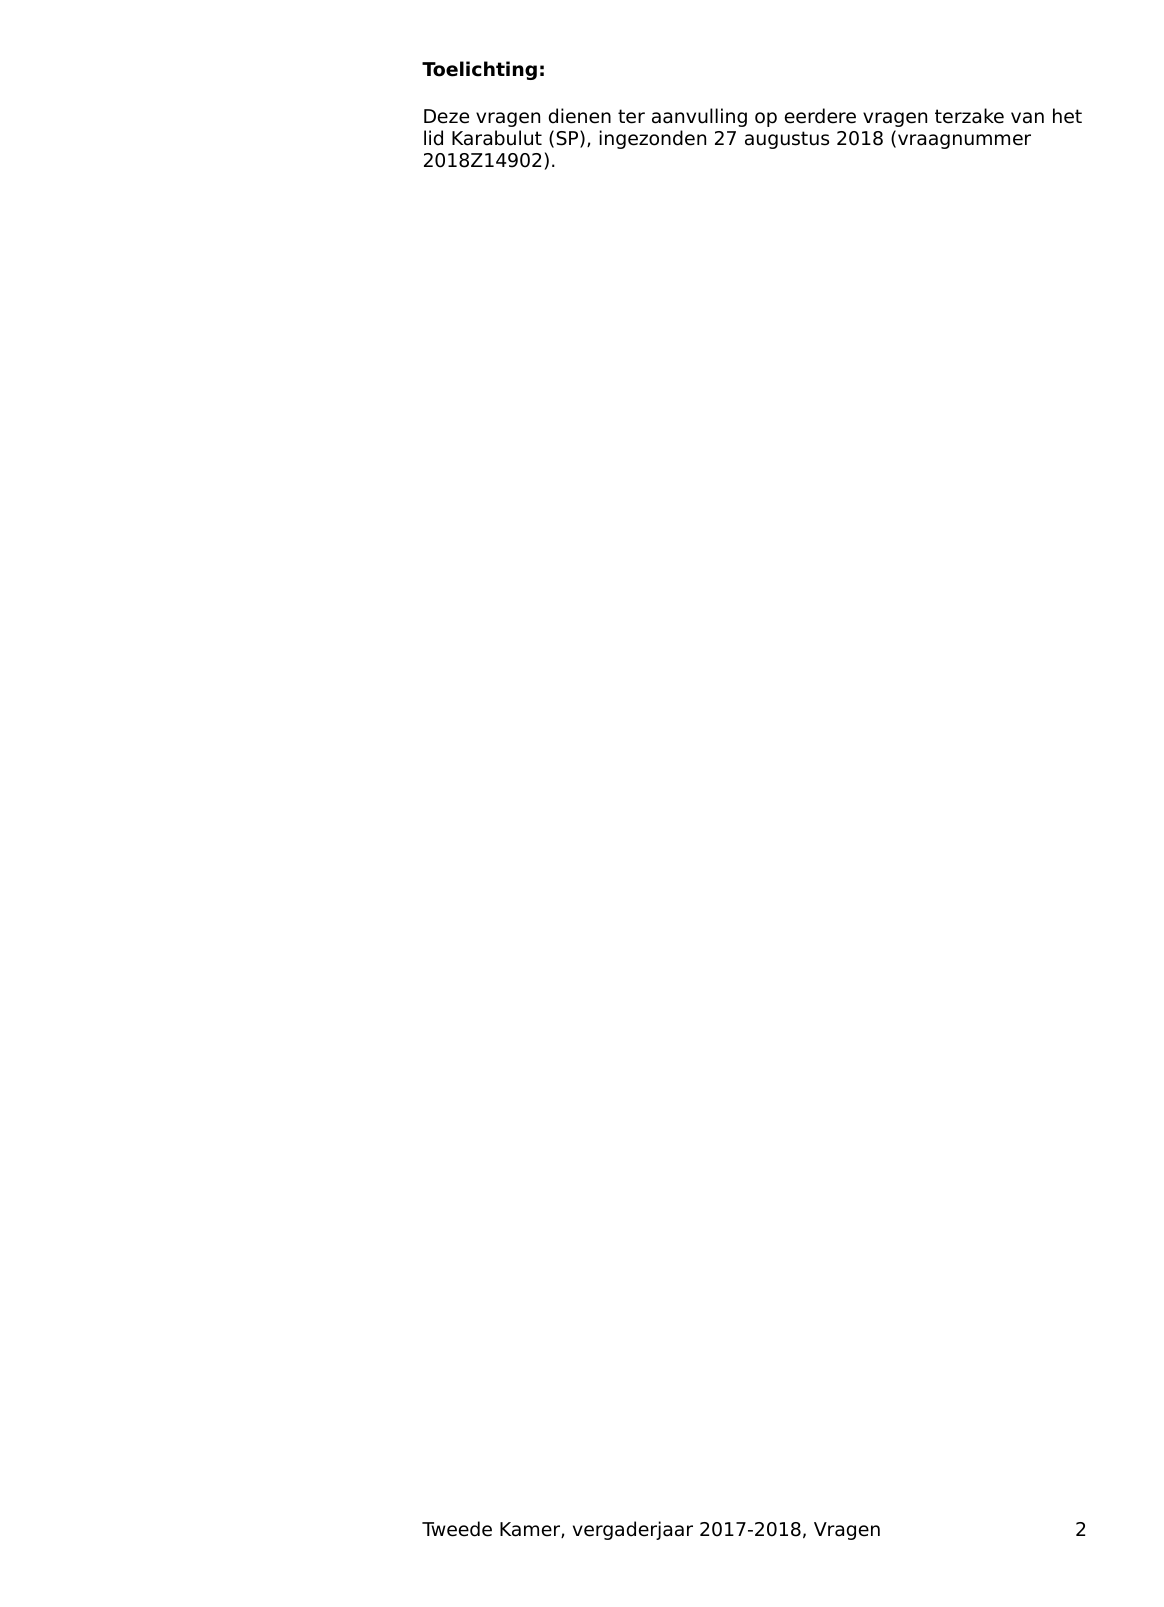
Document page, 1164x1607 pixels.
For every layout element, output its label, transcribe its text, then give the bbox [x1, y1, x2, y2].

text Deze vragen dienen ter aanvulling op eerdere vragen terzake van het lid Karabulut (SP), ingezonden 27 augustus 2018 (vraagnummer 2018Z14902). [422, 106, 1087, 172]
subtitle Toelichting: [422, 59, 1087, 81]
